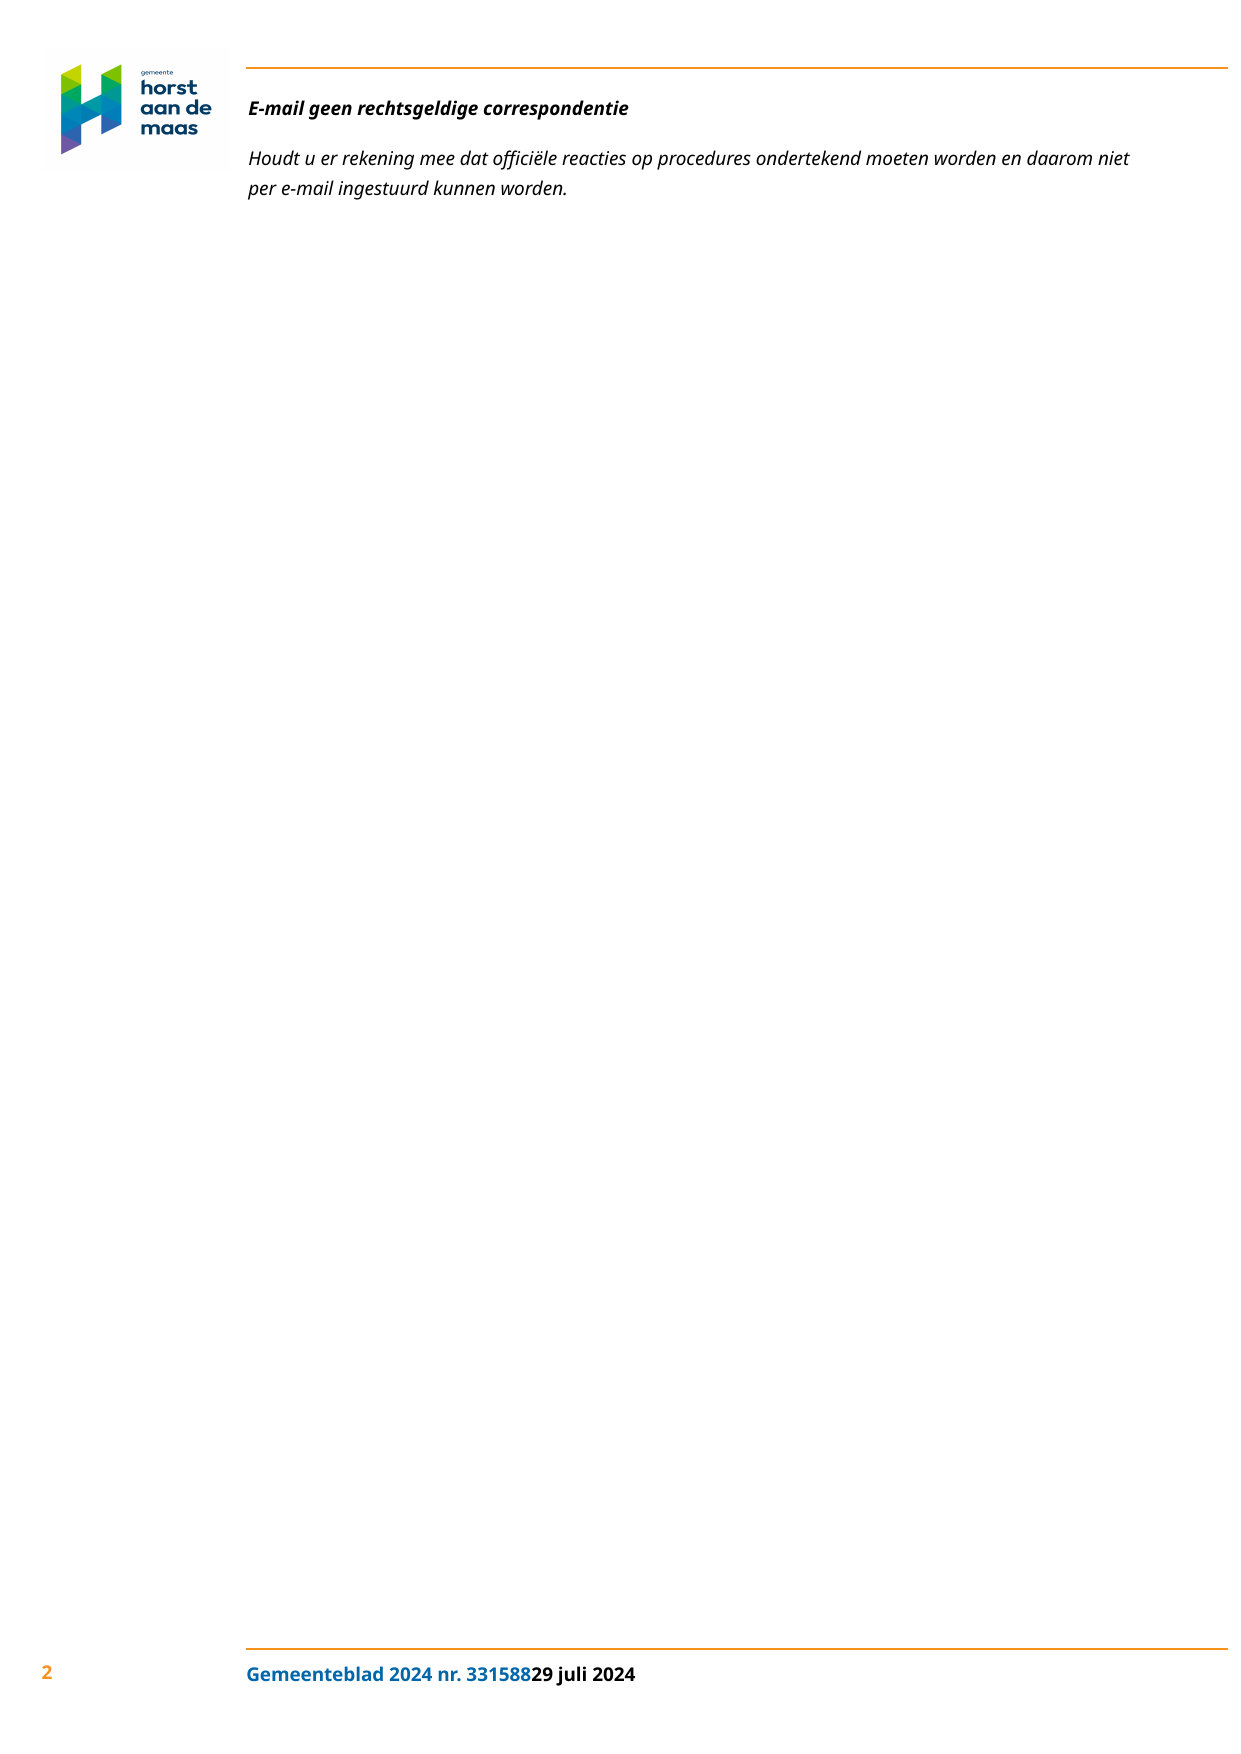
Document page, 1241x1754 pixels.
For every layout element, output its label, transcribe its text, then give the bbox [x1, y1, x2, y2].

picture [41, 47, 231, 172]
text E-mail geen rechtsgeldige correspondentie [248, 95, 1152, 121]
text Houdt u er rekening mee dat officiële reacties op procedures ondertekend moeten worden en daarom niet per e-mail ingestuurd kunnen worden. [248, 145, 1152, 201]
